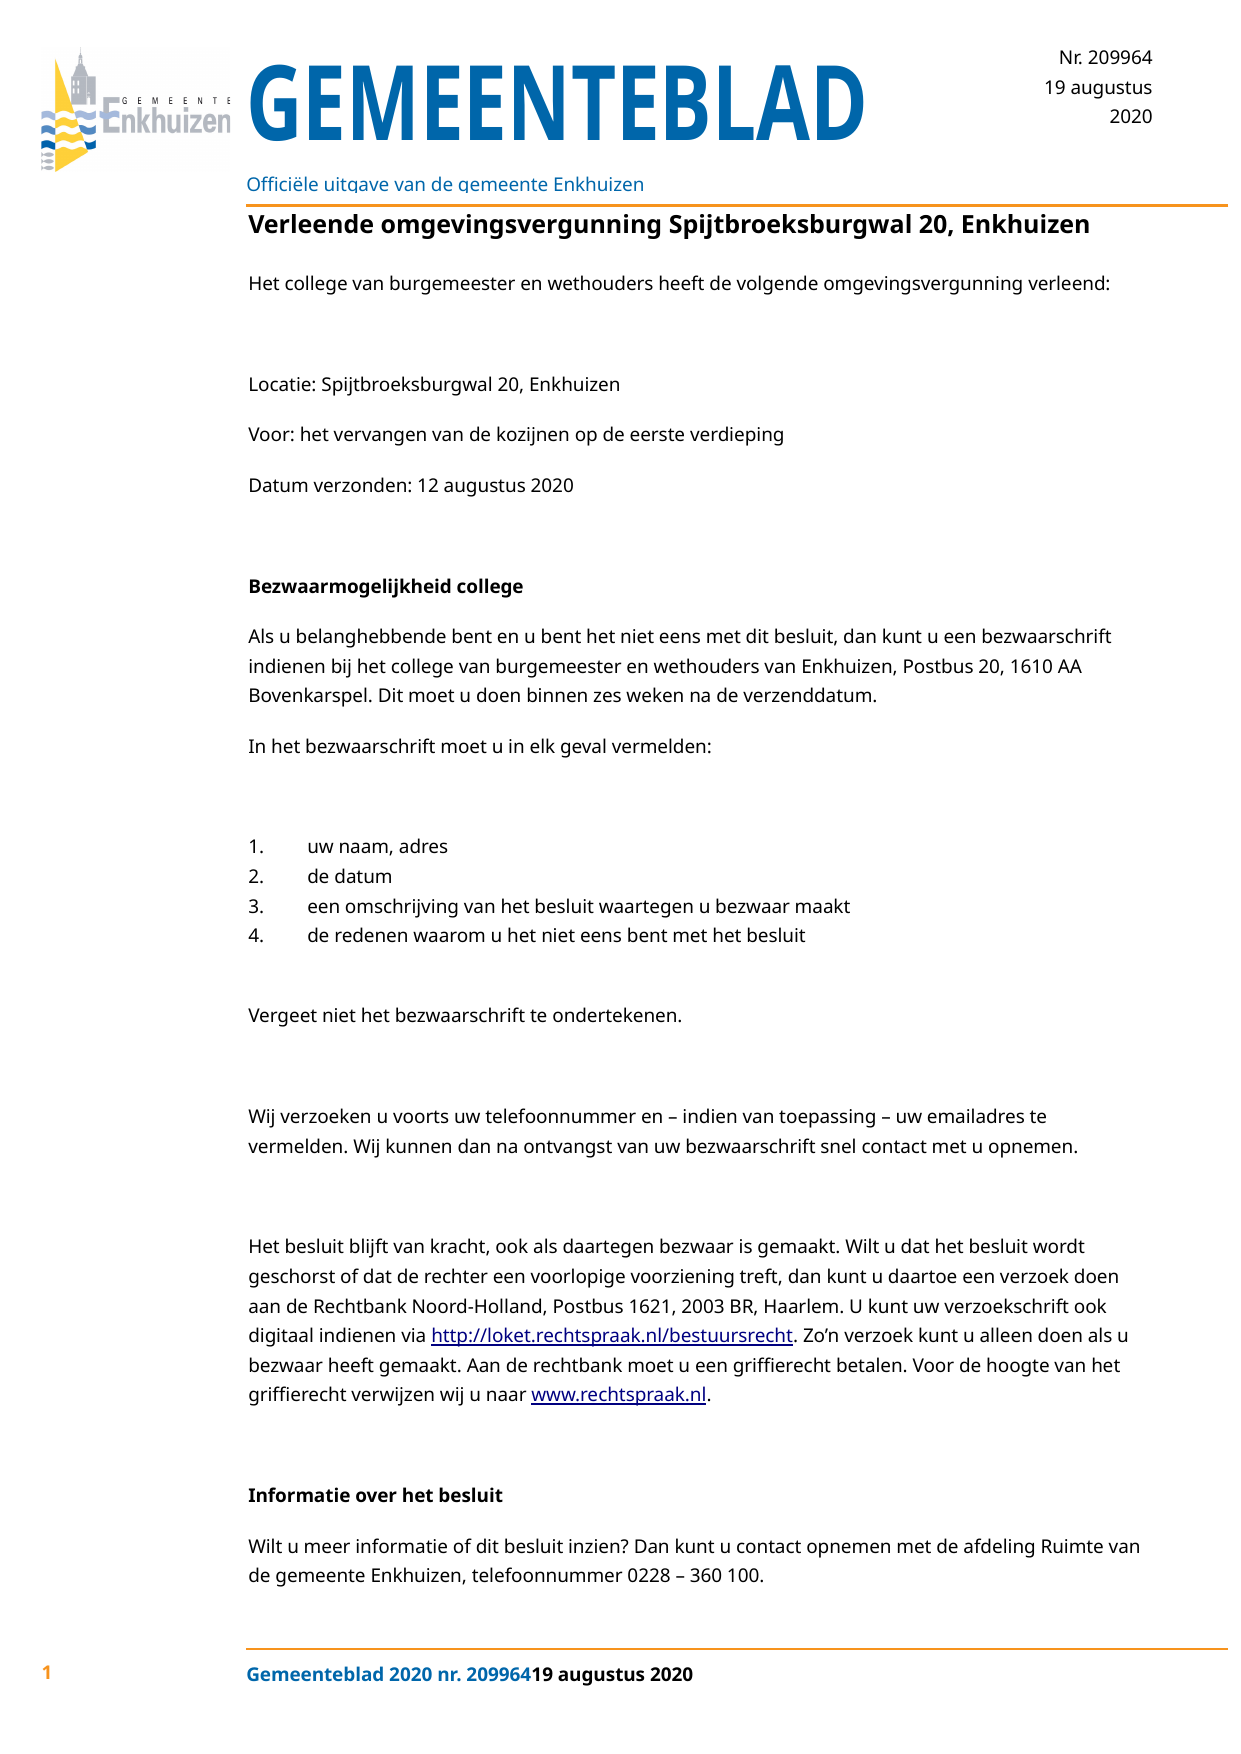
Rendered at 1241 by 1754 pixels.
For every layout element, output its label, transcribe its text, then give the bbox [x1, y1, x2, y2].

text Datum verzonden: 12 augustus 2020 [248, 472, 1152, 498]
picture [41, 47, 231, 172]
text Het besluit blijft van kracht, ook als daartegen bezwaar is gemaakt. Wilt u dat het besluit wordt geschorst of dat de rechter een voorlopige voorziening treft, dan kunt u daartoe een verzoek doen aan de Rechtbank Noord-Holland, Postbus 1621, 2003 BR, Haarlem. U kunt uw verzoekschrift ook digitaal indienen via http://loket.rechtspraak.nl/bestuursrecht. Zo’n verzoek kunt u alleen doen als u bezwaar heeft gemaakt. Aan de rechtbank moet u een griffierecht betalen. Voor de hoogte van het griffierecht verwijzen wij u naar www.rechtspraak.nl. [248, 1234, 1152, 1407]
text Informatie over het besluit [248, 1482, 1152, 1508]
text Verleende omgevingsvergunning Spijtbroeksburgwal 20, Enkhuizen [248, 207, 1152, 241]
text In het bezwaarschrift moet u in elk geval vermelden: [248, 733, 1152, 758]
list een omschrijving van het besluit waartegen u bezwaar maakt [248, 893, 1152, 918]
list de redenen waarom u het niet eens bent met het besluit [248, 922, 1152, 948]
text Voor: het vervangen van de kozijnen op de eerste verdieping [248, 422, 1152, 447]
text Locatie: Spijtbroeksburgwal 20, Enkhuizen [248, 371, 1152, 397]
list de datum [248, 863, 1152, 889]
text Vergeet niet het bezwaarschrift te ondertekenen. [248, 1002, 1152, 1028]
text Wilt u meer informatie of dit besluit inzien? Dan kunt u contact opnemen met de afdeling Ruimte van de gemeente Enkhuizen, telefoonnummer 0228 – 360 100. [248, 1533, 1152, 1588]
text Wij verzoeken u voorts uw telefoonnummer en – indien van toepassing – uw emailadres te vermelden. Wij kunnen dan na ontvangst van uw bezwaarschrift snel contact met u opnemen. [248, 1103, 1152, 1158]
text Bezwaarmogelijkheid college [248, 573, 1152, 598]
text Het college van burgemeester en wethouders heeft de volgende omgevingsvergunning verleend: [248, 270, 1152, 296]
text Als u belanghebbende bent en u bent het niet eens met dit besluit, dan kunt u een bezwaarschrift indienen bij het college van burgemeester en wethouders van Enkhuizen, Postbus 20, 1610 AA Bovenkarspel. Dit moet u doen binnen zes weken na de verzenddatum. [248, 623, 1152, 708]
list uw naam, adres [248, 834, 1152, 859]
